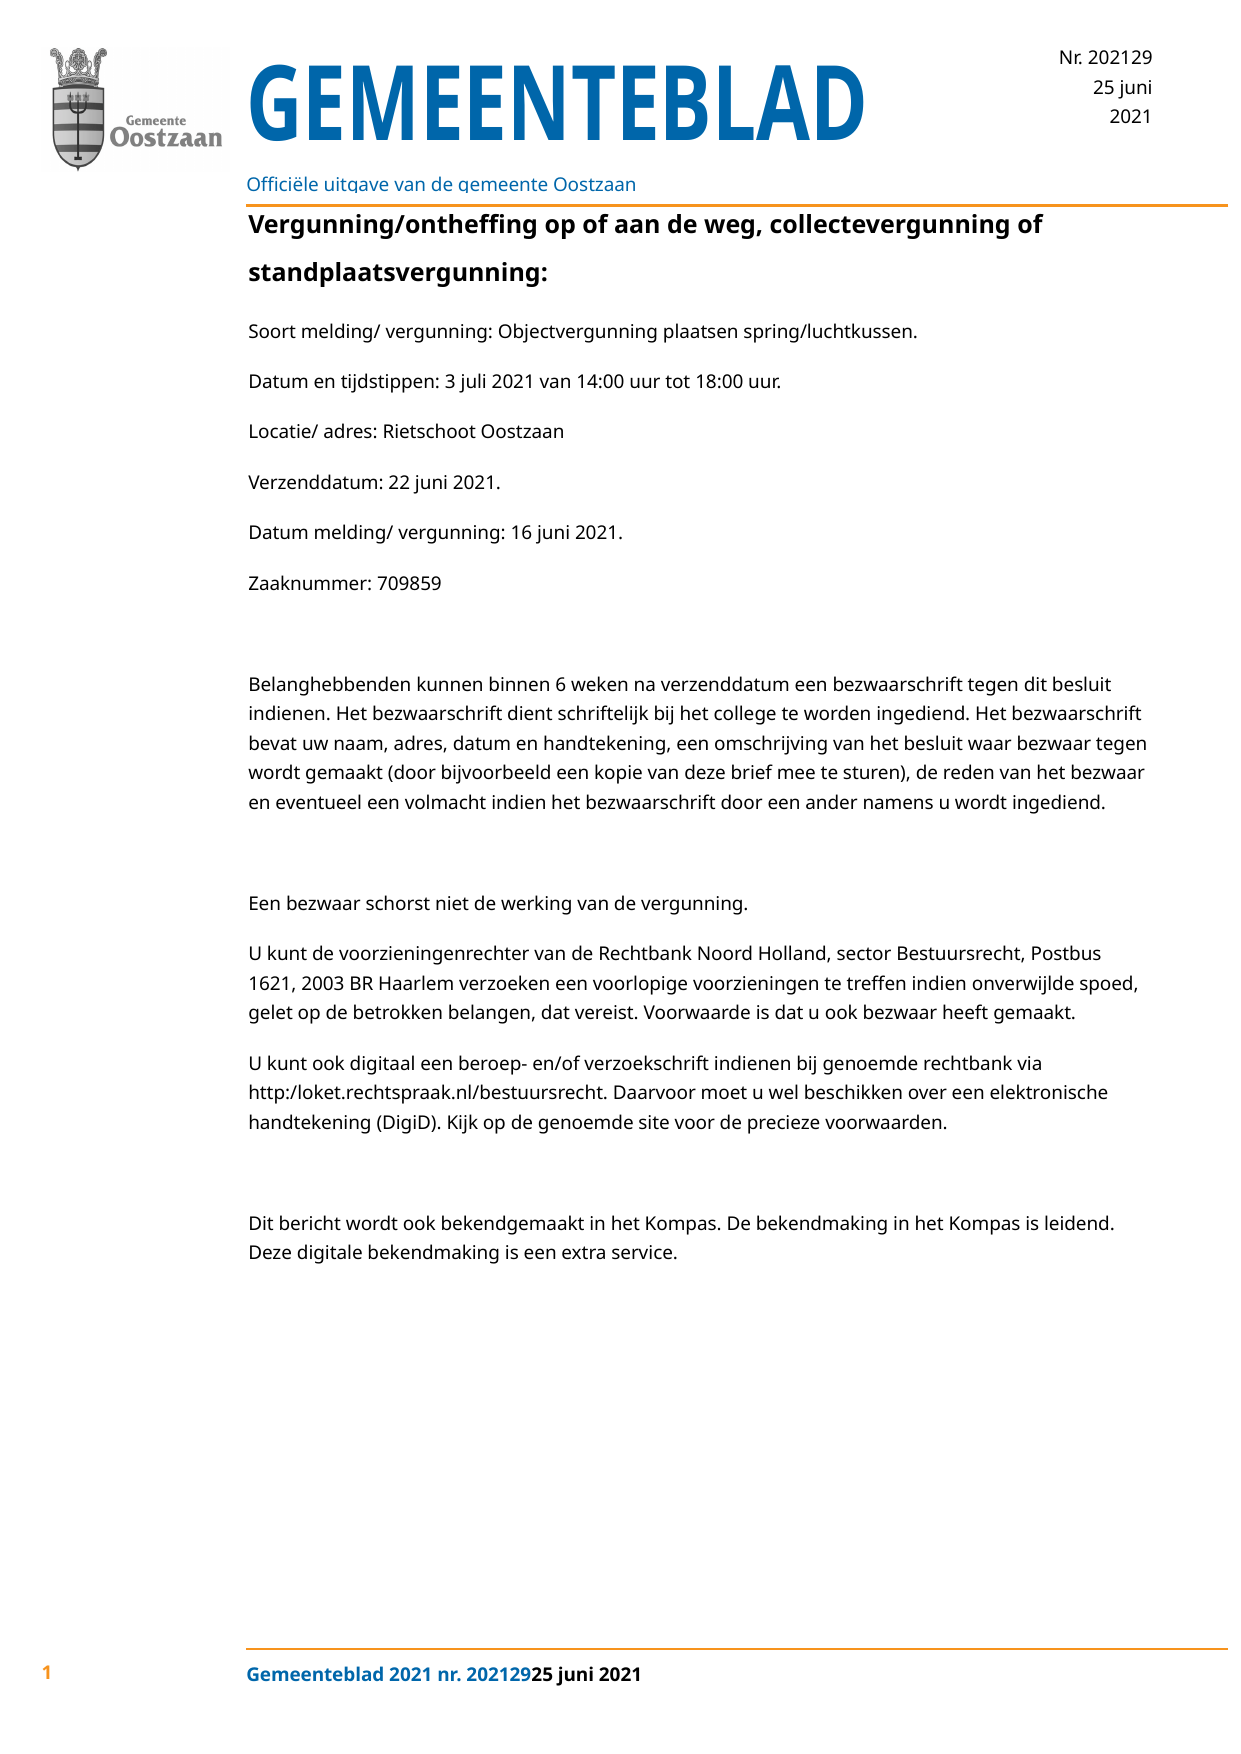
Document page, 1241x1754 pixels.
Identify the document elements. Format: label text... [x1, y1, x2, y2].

text Dit bericht wordt ook bekendgemaakt in het Kompas. De bekendmaking in het Kompas is leidend. Deze digitale bekendmaking is een extra service. [248, 1210, 1152, 1265]
text Zaaknummer: 709859 [248, 570, 1152, 596]
text U kunt ook digitaal een beroep- en/of verzoekschrift indienen bij genoemde rechtbank via http:/loket.rechtspraak.nl/bestuursrecht. Daarvoor moet u wel beschikken over een elektronische handtekening (DigiD). Kijk op de genoemde site voor de precieze voorwaarden. [248, 1050, 1152, 1135]
text U kunt de voorzieningenrechter van de Rechtbank Noord Holland, sector Bestuursrecht, Postbus 1621, 2003 BR Haarlem verzoeken een voorlopige voorzieningen te treffen indien onverwijlde spoed, gelet op de betrokken belangen, dat vereist. Voorwaarde is dat u ook bezwaar heeft gemaakt. [248, 940, 1152, 1025]
text Belanghebbenden kunnen binnen 6 weken na verzenddatum een bezwaarschrift tegen dit besluit indienen. Het bezwaarschrift dient schriftelijk bij het college te worden ingediend. Het bezwaarschrift bevat uw naam, adres, datum en handtekening, een omschrijving van het besluit waar bezwaar tegen wordt gemaakt (door bijvoorbeeld een kopie van deze brief mee te sturen), de reden van het bezwaar en eventueel een volmacht indien het bezwaarschrift door een ander namens u wordt ingediend. [248, 671, 1152, 815]
text Vergunning/ontheffing op of aan de weg, collectevergunning of standplaatsvergunning: [248, 207, 1152, 288]
text Een bezwaar schorst niet de werking van de vergunning. [248, 890, 1152, 916]
text Datum melding/ vergunning: 16 juni 2021. [248, 519, 1152, 545]
text Verzenddatum: 22 juni 2021. [248, 469, 1152, 495]
text Soort melding/ vergunning: Objectvergunning plaatsen spring/luchtkussen. [248, 318, 1152, 344]
text Locatie/ adres: Rietschoot Oostzaan [248, 419, 1152, 444]
picture [41, 47, 231, 172]
text Datum en tijdstippen: 3 juli 2021 van 14:00 uur tot 18:00 uur. [248, 368, 1152, 394]
